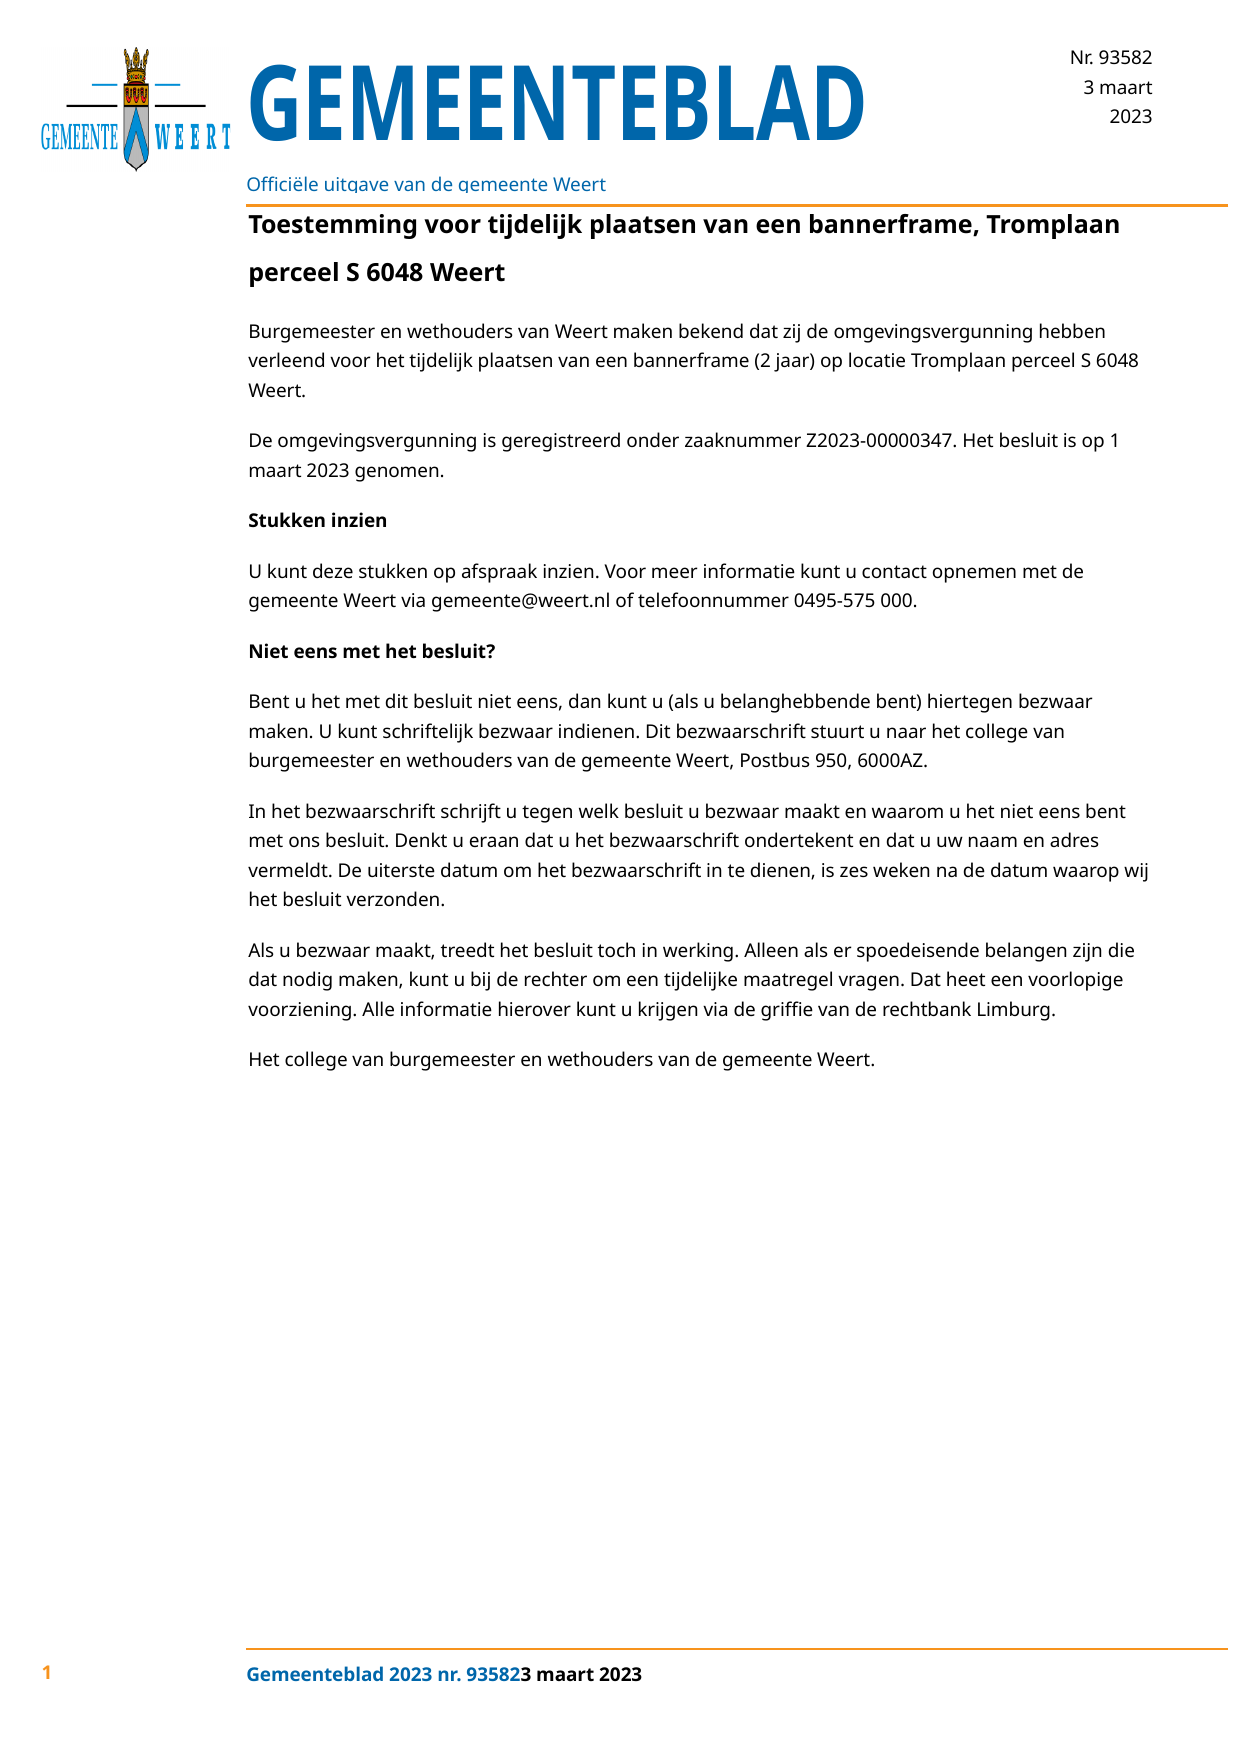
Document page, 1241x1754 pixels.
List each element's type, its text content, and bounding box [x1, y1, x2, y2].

text U kunt deze stukken op afspraak inzien. Voor meer informatie kunt u contact opnemen met de gemeente Weert via gemeente@weert.nl of telefoonnummer 0495-575 000. [248, 558, 1152, 613]
picture [41, 47, 231, 172]
text De omgevingsvergunning is geregistreerd onder zaaknummer Z2023-00000347. Het besluit is op 1 maart 2023 genomen. [248, 427, 1152, 483]
text Niet eens met het besluit? [248, 638, 1152, 664]
text Als u bezwaar maakt, treedt het besluit toch in werking. Alleen als er spoedeisende belangen zijn die dat nodig maken, kunt u bij de rechter om een tijdelijke maatregel vragen. Dat heet een voorlopige voorziening. Alle informatie hierover kunt u krijgen via de griffie van de rechtbank Limburg. [248, 937, 1152, 1022]
text Bent u het met dit besluit niet eens, dan kunt u (als u belanghebbende bent) hiertegen bezwaar maken. U kunt schriftelijk bezwaar indienen. Dit bezwaarschrift stuurt u naar het college van burgemeester en wethouders van de gemeente Weert, Postbus 950, 6000AZ. [248, 688, 1152, 773]
text In het bezwaarschrift schrijft u tegen welk besluit u bezwaar maakt en waarom u het niet eens bent met ons besluit. Denkt u eraan dat u het bezwaarschrift ondertekent en dat u uw naam en adres vermeldt. De uiterste datum om het bezwaarschrift in te dienen, is zes weken na de datum waarop wij het besluit verzonden. [248, 798, 1152, 912]
text Burgemeester en wethouders van Weert maken bekend dat zij de omgevingsvergunning hebben verleend voor het tijdelijk plaatsen van een bannerframe (2 jaar) op locatie Tromplaan perceel S 6048 Weert. [248, 318, 1152, 403]
text Toestemming voor tijdelijk plaatsen van een bannerframe, Tromplaan perceel S 6048 Weert [248, 207, 1152, 288]
text Het college van burgemeester en wethouders van de gemeente Weert. [248, 1047, 1152, 1072]
text Stukken inzien [248, 507, 1152, 533]
